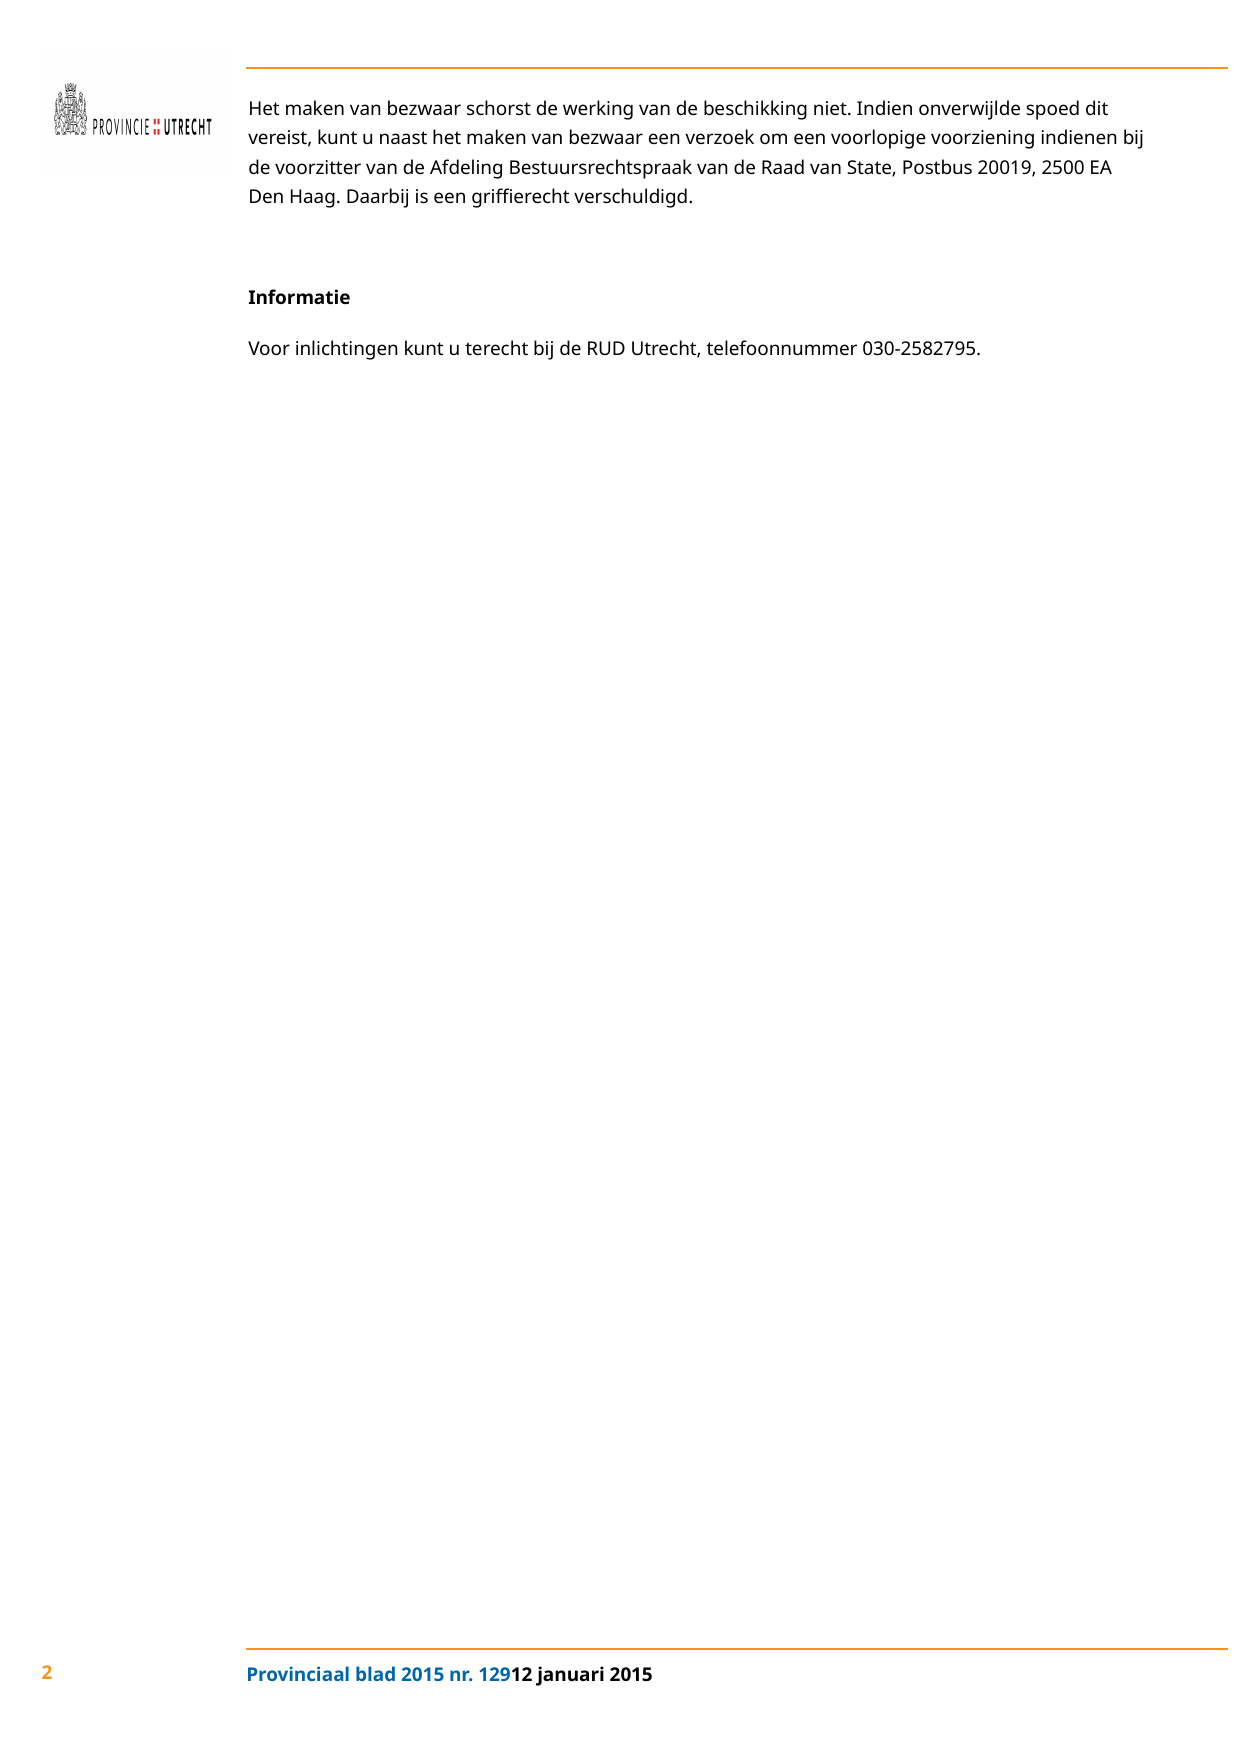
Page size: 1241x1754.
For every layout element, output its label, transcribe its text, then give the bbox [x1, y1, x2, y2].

text Informatie [248, 284, 1152, 310]
text Voor inlichtingen kunt u terecht bij de RUD Utrecht, telefoonnummer 030-2582795. [248, 335, 1152, 361]
picture [41, 47, 231, 172]
text Het maken van bezwaar schorst de werking van de beschikking niet. Indien onverwijlde spoed dit vereist, kunt u naast het maken van bezwaar een verzoek om een voorlopige voorziening indienen bij de voorzitter van de Afdeling Bestuursrechtspraak van de Raad van State, Postbus 20019, 2500 EA Den Haag. Daarbij is een griffierecht verschuldigd. [248, 95, 1152, 209]
